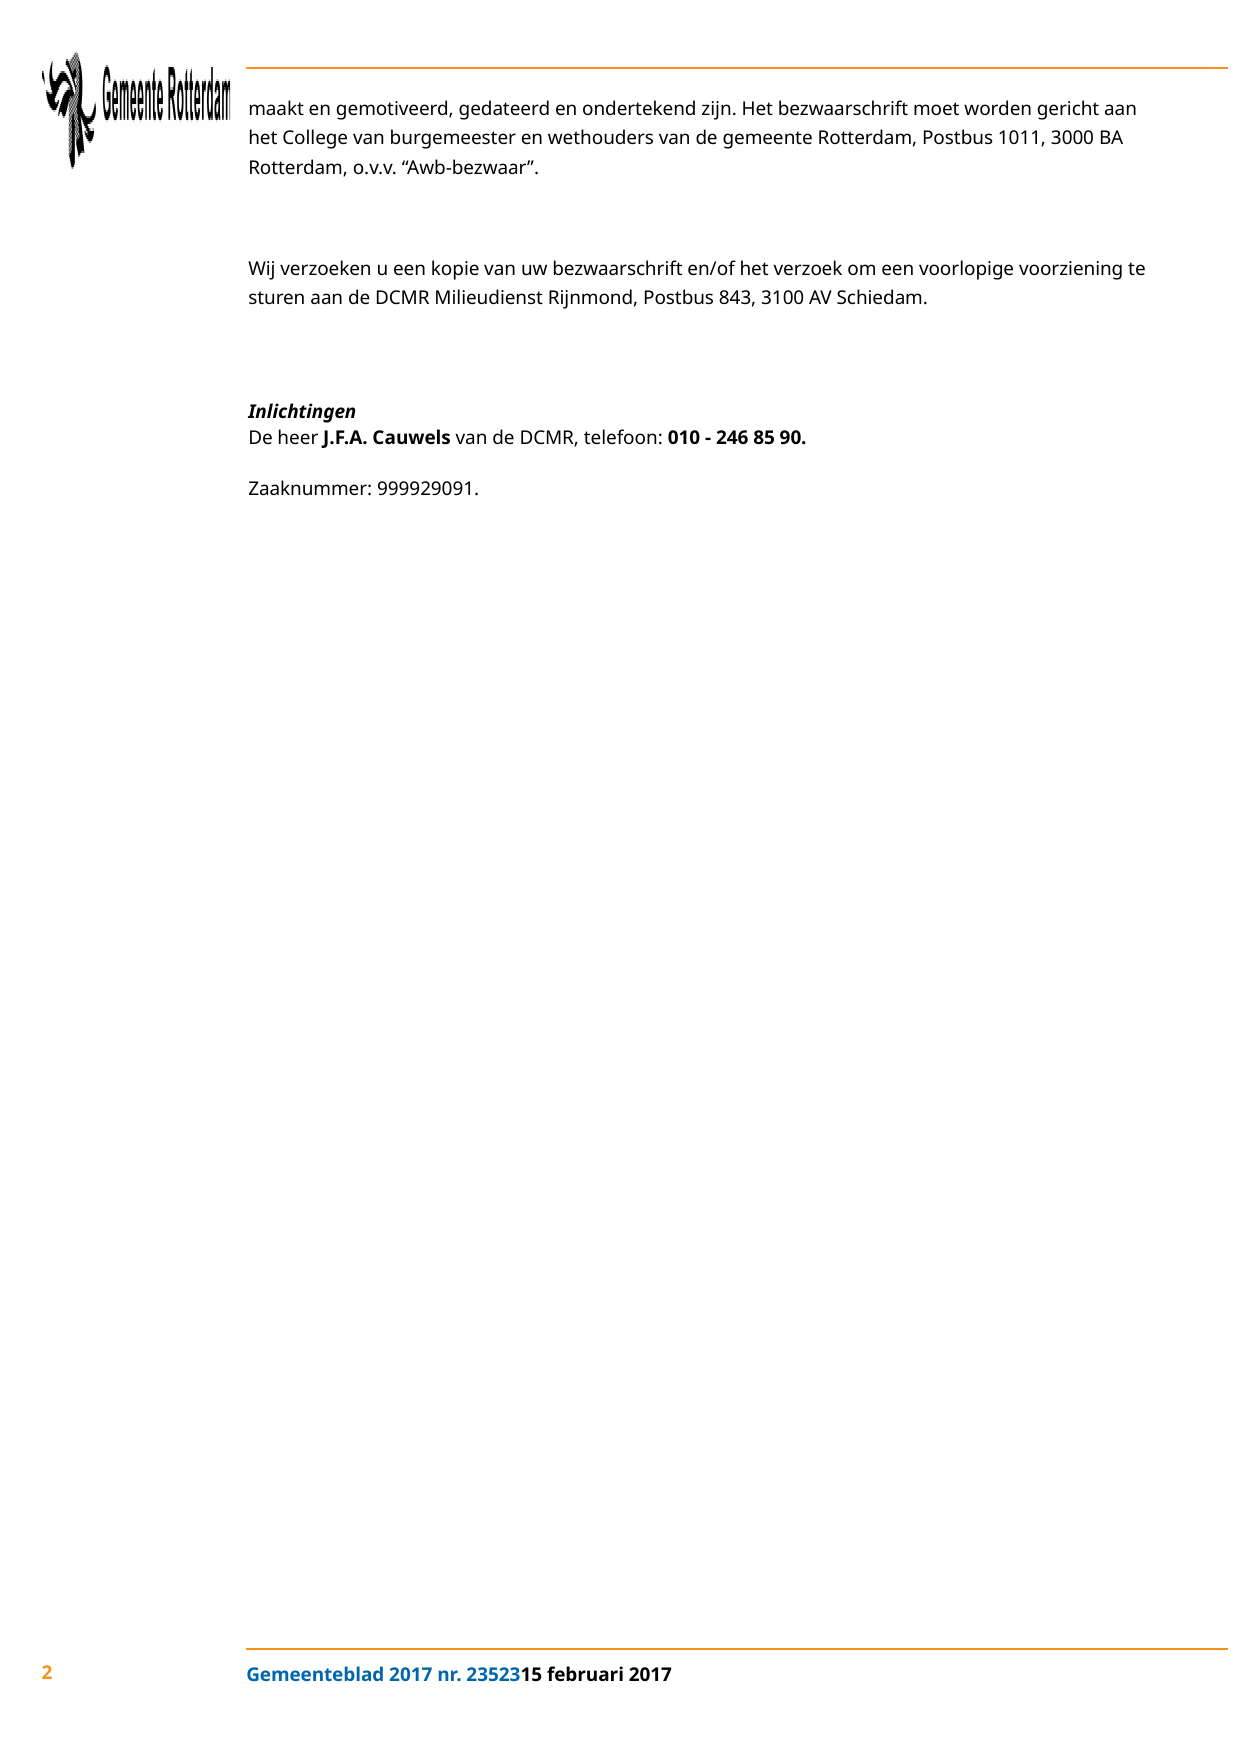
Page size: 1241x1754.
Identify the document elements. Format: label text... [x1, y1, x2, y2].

text De heer J.F.A. Cauwels van de DCMR, telefoon: 010 - 246 85 90. [248, 424, 1152, 450]
text Zaaknummer: 999929091. [248, 475, 1152, 501]
text maakt en gemotiveerd, gedateerd en ondertekend zijn. Het bezwaarschrift moet worden gericht aan het College van burgemeester en wethouders van de gemeente Rotterdam, Postbus 1011, 3000 BA Rotterdam, o.v.v. “Awb-bezwaar”. [248, 95, 1152, 180]
text Inlichtingen [248, 399, 1152, 424]
text Wij verzoeken u een kopie van uw bezwaarschrift en/of het verzoek om een voorlopige voorziening te sturen aan de DCMR Milieudienst Rijnmond, Postbus 843, 3100 AV Schiedam. [248, 255, 1152, 310]
picture [41, 47, 231, 172]
